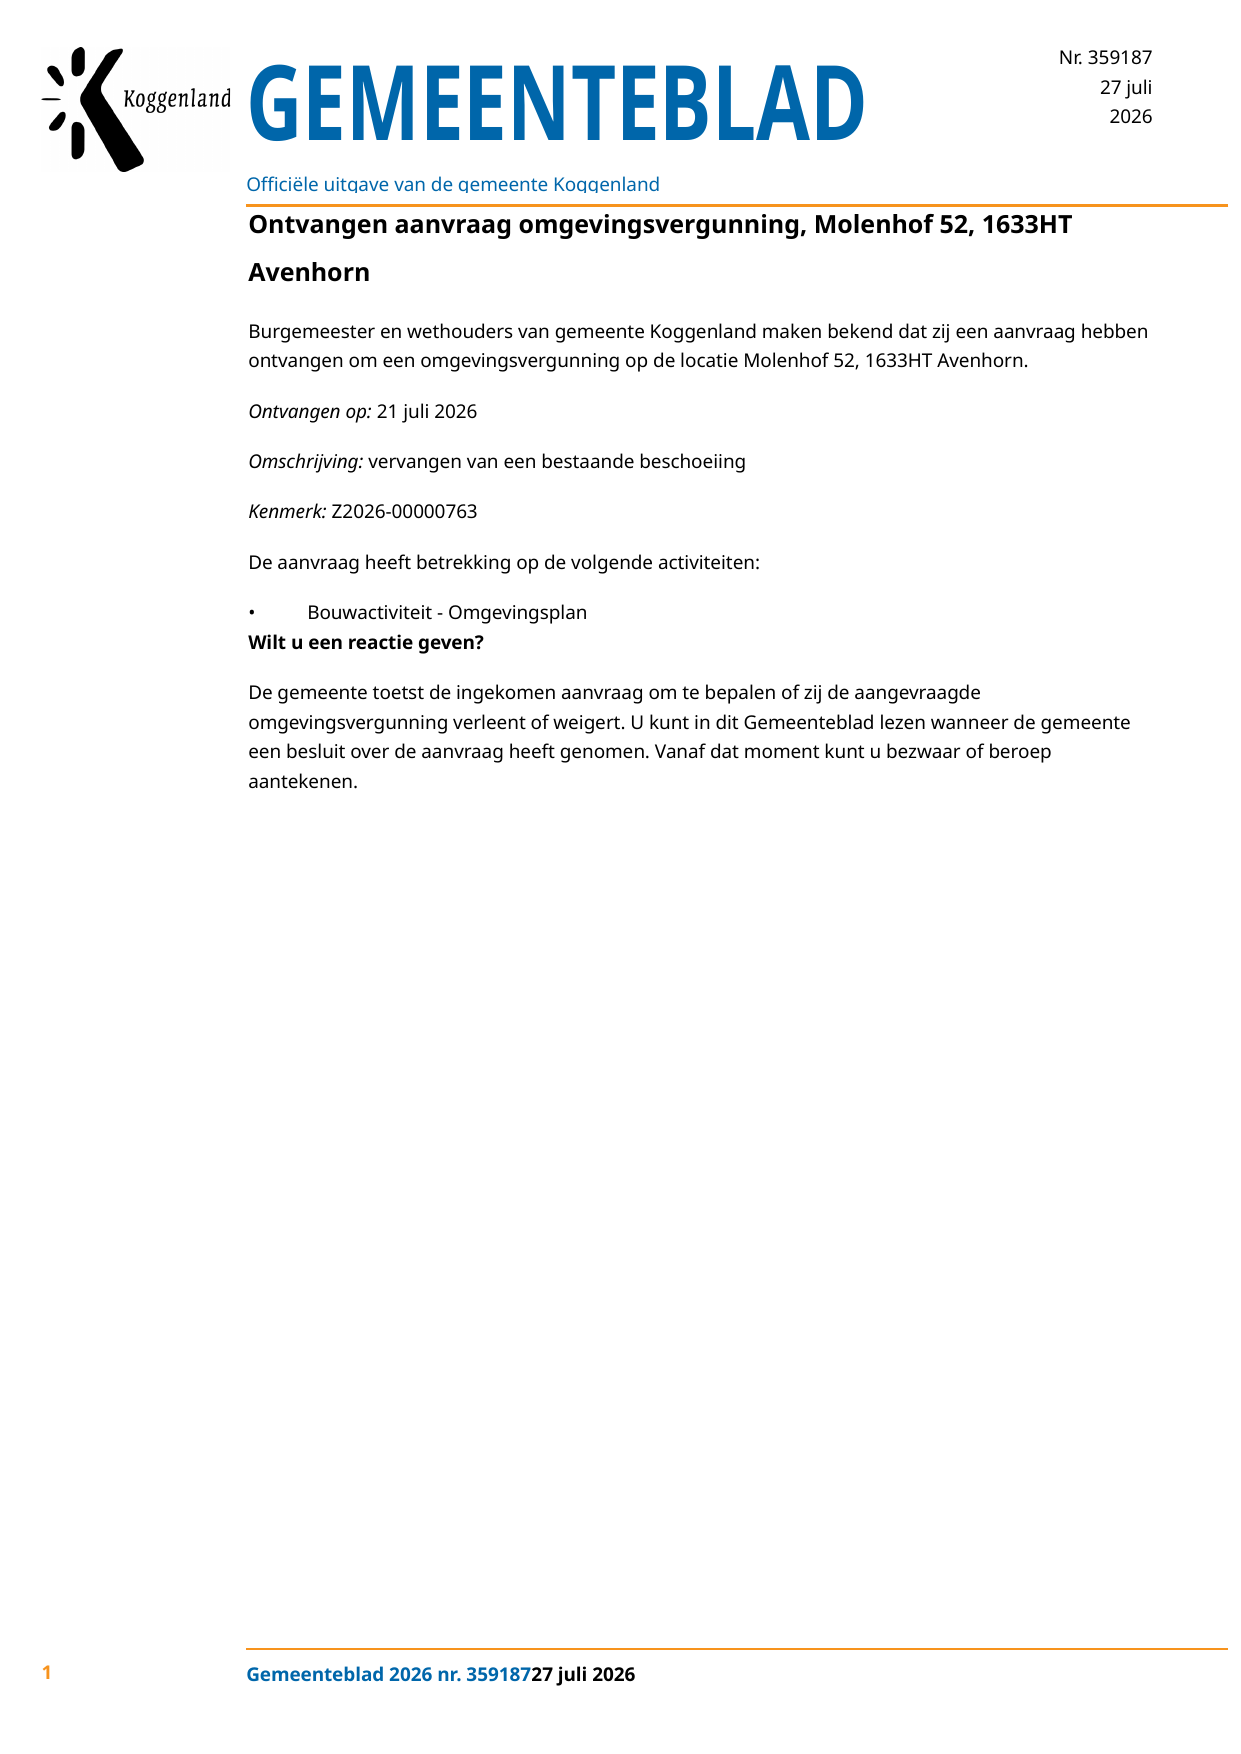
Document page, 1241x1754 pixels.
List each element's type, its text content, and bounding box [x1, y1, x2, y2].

text Ontvangen op: 21 juli 2026 [248, 398, 1152, 424]
text Kenmerk: Z2026-00000763 [248, 499, 1152, 524]
picture [41, 47, 231, 172]
text Ontvangen aanvraag omgevingsvergunning, Molenhof 52, 1633HT Avenhorn [248, 207, 1152, 288]
text Omschrijving: vervangen van een bestaande beschoeiing [248, 448, 1152, 474]
text De aanvraag heeft betrekking op de volgende activiteiten: [248, 549, 1152, 575]
text Wilt u een reactie geven? [248, 629, 1152, 655]
text Burgemeester en wethouders van gemeente Koggenland maken bekend dat zij een aanvraag hebben ontvangen om een omgevingsvergunning op de locatie Molenhof 52, 1633HT Avenhorn. [248, 318, 1152, 373]
text De gemeente toetst de ingekomen aanvraag om te bepalen of zij de aangevraagde omgevingsvergunning verleent of weigert. U kunt in dit Gemeenteblad lezen wanneer de gemeente een besluit over de aanvraag heeft genomen. Vanaf dat moment kunt u bezwaar of beroep aantekenen. [248, 679, 1152, 794]
list Bouwactiviteit - Omgevingsplan [248, 599, 1152, 625]
